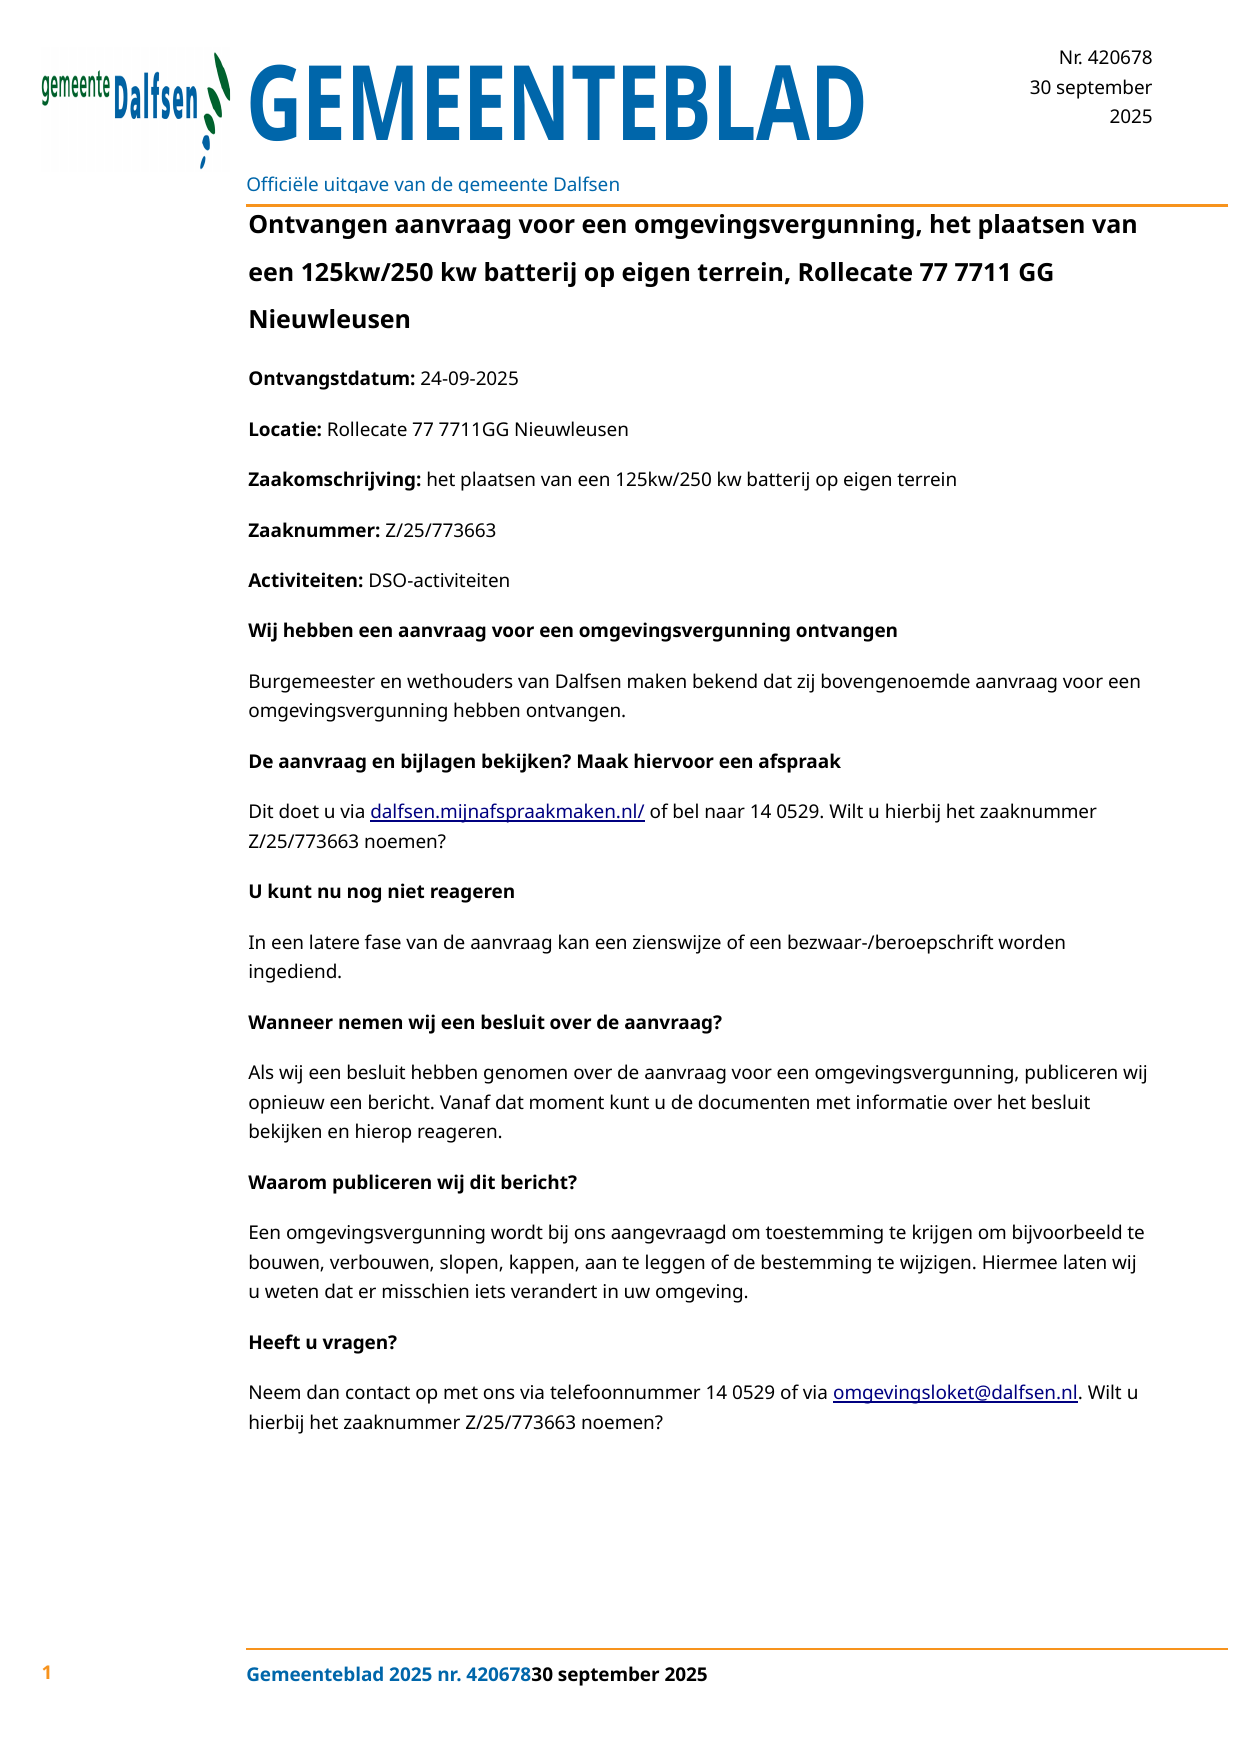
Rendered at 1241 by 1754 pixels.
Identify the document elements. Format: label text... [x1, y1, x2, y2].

text De aanvraag en bijlagen bekijken? Maak hiervoor een afspraak [248, 748, 1152, 774]
text Activiteiten: DSO-activiteiten [248, 567, 1152, 593]
text Zaakomschrijving: het plaatsen van een 125kw/250 kw batterij op eigen terrein [248, 466, 1152, 492]
text Dit doet u via dalfsen.mijnafspraakmaken.nl/ of bel naar 14 0529. Wilt u hierbij het zaaknummer Z/25/773663 noemen? [248, 798, 1152, 854]
text In een latere fase van de aanvraag kan een zienswijze of een bezwaar-/beroepschrift worden ingediend. [248, 929, 1152, 984]
text Heeft u vragen? [248, 1329, 1152, 1354]
text Locatie: Rollecate 77 7711GG Nieuwleusen [248, 416, 1152, 442]
text Neem dan contact op met ons via telefoonnummer 14 0529 of via omgevingsloket@dalfsen.nl. Wilt u hierbij het zaaknummer Z/25/773663 noemen? [248, 1379, 1152, 1434]
text Waarom publiceren wij dit bericht? [248, 1169, 1152, 1194]
text Ontvangstdatum: 24-09-2025 [248, 366, 1152, 391]
text Als wij een besluit hebben genomen over de aanvraag voor een omgevingsvergunning, publiceren wij opnieuw een bericht. Vanaf dat moment kunt u de documenten met informatie over het besluit bekijken en hierop reageren. [248, 1059, 1152, 1144]
text U kunt nu nog niet reageren [248, 878, 1152, 904]
text Ontvangen aanvraag voor een omgevingsvergunning, het plaatsen van een 125kw/250 kw batterij op eigen terrein, Rollecate 77 7711 GG Nieuwleusen [248, 207, 1152, 336]
text Wanneer nemen wij een besluit over de aanvraag? [248, 1009, 1152, 1034]
text Zaaknummer: Z/25/773663 [248, 517, 1152, 542]
picture [41, 47, 231, 172]
text Een omgevingsvergunning wordt bij ons aangevraagd om toestemming te krijgen om bijvoorbeeld te bouwen, verbouwen, slopen, kappen, aan te leggen of de bestemming te wijzigen. Hiermee laten wij u weten dat er misschien iets verandert in uw omgeving. [248, 1219, 1152, 1304]
text Burgemeester en wethouders van Dalfsen maken bekend dat zij bovengenoemde aanvraag voor een omgevingsvergunning hebben ontvangen. [248, 668, 1152, 723]
text Wij hebben een aanvraag voor een omgevingsvergunning ontvangen [248, 618, 1152, 643]
